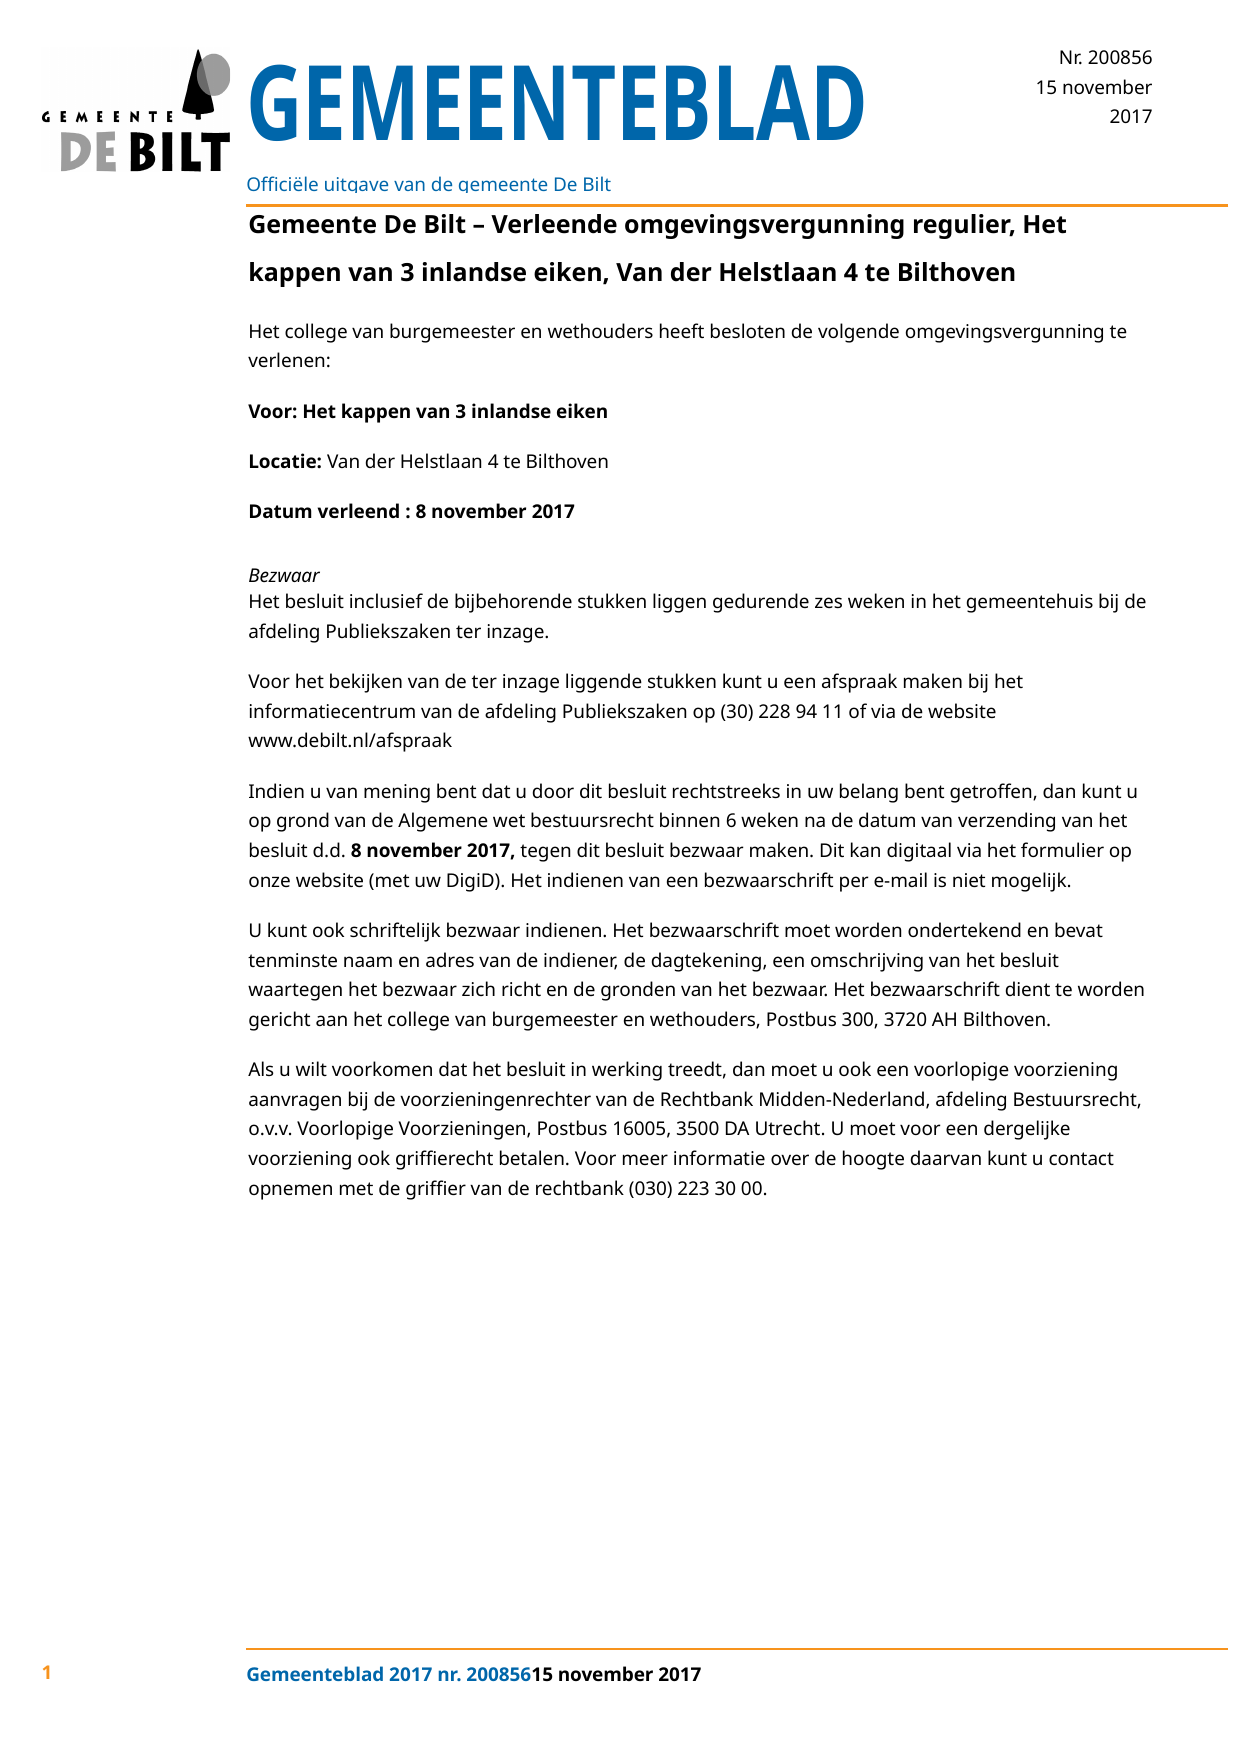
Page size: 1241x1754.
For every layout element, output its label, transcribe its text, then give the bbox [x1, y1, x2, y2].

text Bezwaar [248, 563, 1152, 588]
text Voor: Het kappen van 3 inlandse eiken [248, 398, 1152, 424]
text Gemeente De Bilt – Verleende omgevingsvergunning regulier, Het kappen van 3 inlandse eiken, Van der Helstlaan 4 te Bilthoven [248, 207, 1152, 288]
picture [41, 47, 231, 172]
text Het besluit inclusief de bijbehorende stukken liggen gedurende zes weken in het gemeentehuis bij de afdeling Publiekszaken ter inzage. [248, 588, 1152, 644]
text Locatie: Van der Helstlaan 4 te Bilthoven [248, 448, 1152, 474]
text U kunt ook schriftelijk bezwaar indienen. Het bezwaarschrift moet worden ondertekend en bevat tenminste naam en adres van de indiener, de dagtekening, een omschrijving van het besluit waartegen het bezwaar zich richt en de gronden van het bezwaar. Het bezwaarschrift dient te worden gericht aan het college van burgemeester en wethouders, Postbus 300, 3720 AH Bilthoven. [248, 917, 1152, 1032]
text Het college van burgemeester en wethouders heeft besloten de volgende omgevingsvergunning te verlenen: [248, 318, 1152, 373]
text Als u wilt voorkomen dat het besluit in werking treedt, dan moet u ook een voorlopige voorziening aanvragen bij de voorzieningenrechter van de Rechtbank Midden-Nederland, afdeling Bestuursrecht, o.v.v. Voorlopige Voorzieningen, Postbus 16005, 3500 DA Utrecht. U moet voor een dergelijke voorziening ook griffierecht betalen. Voor meer informatie over de hoogte daarvan kunt u contact opnemen met de griffier van de rechtbank (030) 223 30 00. [248, 1056, 1152, 1200]
text Voor het bekijken van de ter inzage liggende stukken kunt u een afspraak maken bij het informatiecentrum van de afdeling Publiekszaken op (30) 228 94 11 of via de website www.debilt.nl/afspraak [248, 668, 1152, 753]
text Indien u van mening bent dat u door dit besluit rechtstreeks in uw belang bent getroffen, dan kunt u op grond van de Algemene wet bestuursrecht binnen 6 weken na de datum van verzending van het besluit d.d. 8 november 2017, tegen dit besluit bezwaar maken. Dit kan digitaal via het formulier op onze website (met uw DigiD). Het indienen van een bezwaarschrift per e-mail is niet mogelijk. [248, 778, 1152, 892]
text Datum verleend : 8 november 2017 [248, 499, 1152, 524]
